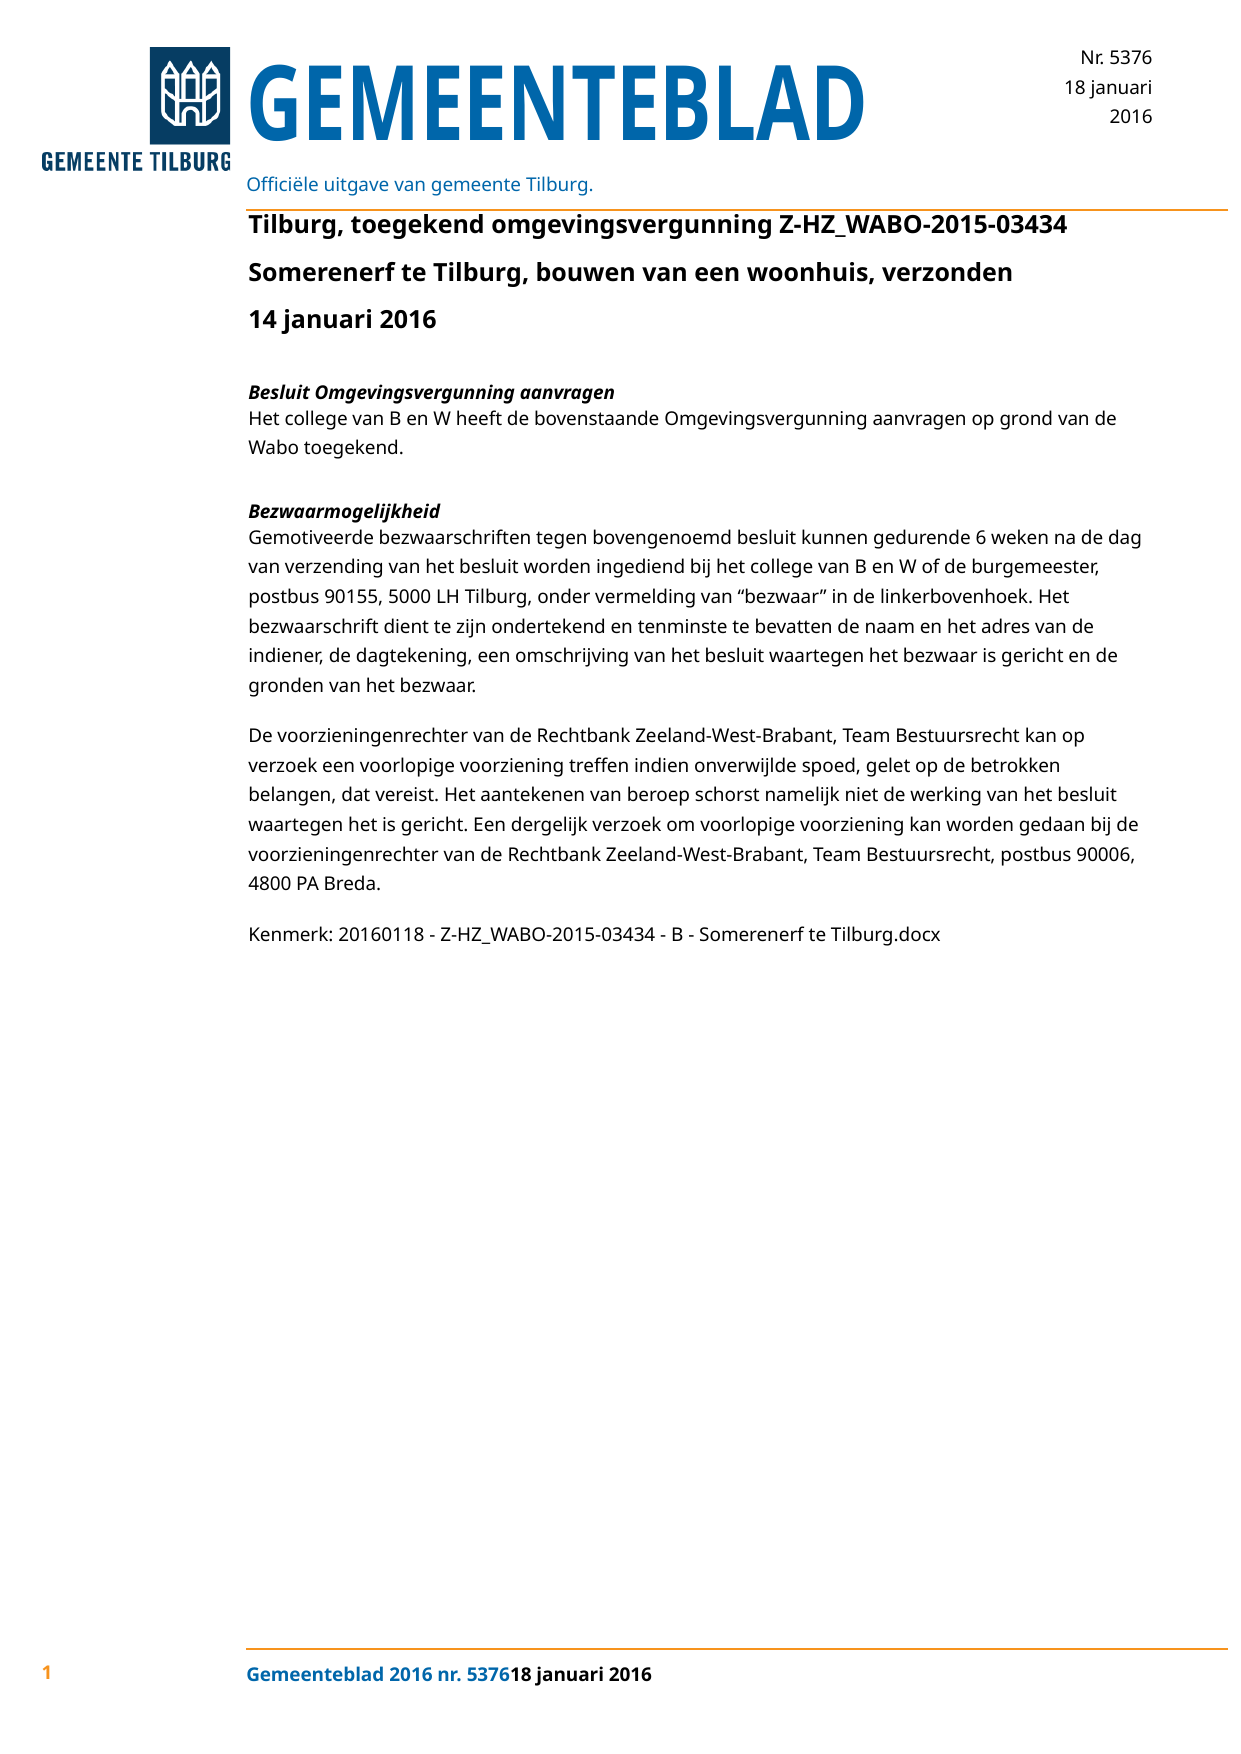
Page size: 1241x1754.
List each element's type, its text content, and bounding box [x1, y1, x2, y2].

text Bezwaarmogelijkheid [248, 498, 1152, 524]
text Tilburg, toegekend omgevingsvergunning Z-HZ_WABO-2015-03434 Somerenerf te Tilburg, bouwen van een woonhuis, verzonden 14 januari 2016 [248, 211, 1152, 336]
text Kenmerk: 20160118 - Z-HZ_WABO-2015-03434 - B - Somerenerf te Tilburg.docx [248, 921, 1152, 946]
text Besluit Omgevingsvergunning aanvragen [248, 379, 1152, 405]
text Gemotiveerde bezwaarschriften tegen bovengenoemd besluit kunnen gedurende 6 weken na de dag van verzending van het besluit worden ingediend bij het college van B en W of de burgemeester, postbus 90155, 5000 LH Tilburg, onder vermelding van “bezwaar” in de linkerbovenhoek. Het bezwaarschrift dient te zijn ondertekend en tenminste te bevatten de naam en het adres van de indiener, de dagtekening, een omschrijving van het besluit waartegen het bezwaar is gericht en de gronden van het bezwaar. [248, 524, 1152, 698]
text De voorzieningenrechter van de Rechtbank Zeeland-West-Brabant, Team Bestuursrecht kan op verzoek een voorlopige voorziening treffen indien onverwijlde spoed, gelet op de betrokken belangen, dat vereist. Het aantekenen van beroep schorst namelijk niet de werking van het besluit waartegen het is gericht. Een dergelijk verzoek om voorlopige voorziening kan worden gedaan bij de voorzieningenrechter van de Rechtbank Zeeland-West-Brabant, Team Bestuursrecht, postbus 90006, 4800 PA Breda. [248, 722, 1152, 896]
picture [41, 47, 231, 172]
text Het college van B en W heeft de bovenstaande Omgevingsvergunning aanvragen op grond van de Wabo toegekend. [248, 405, 1152, 460]
